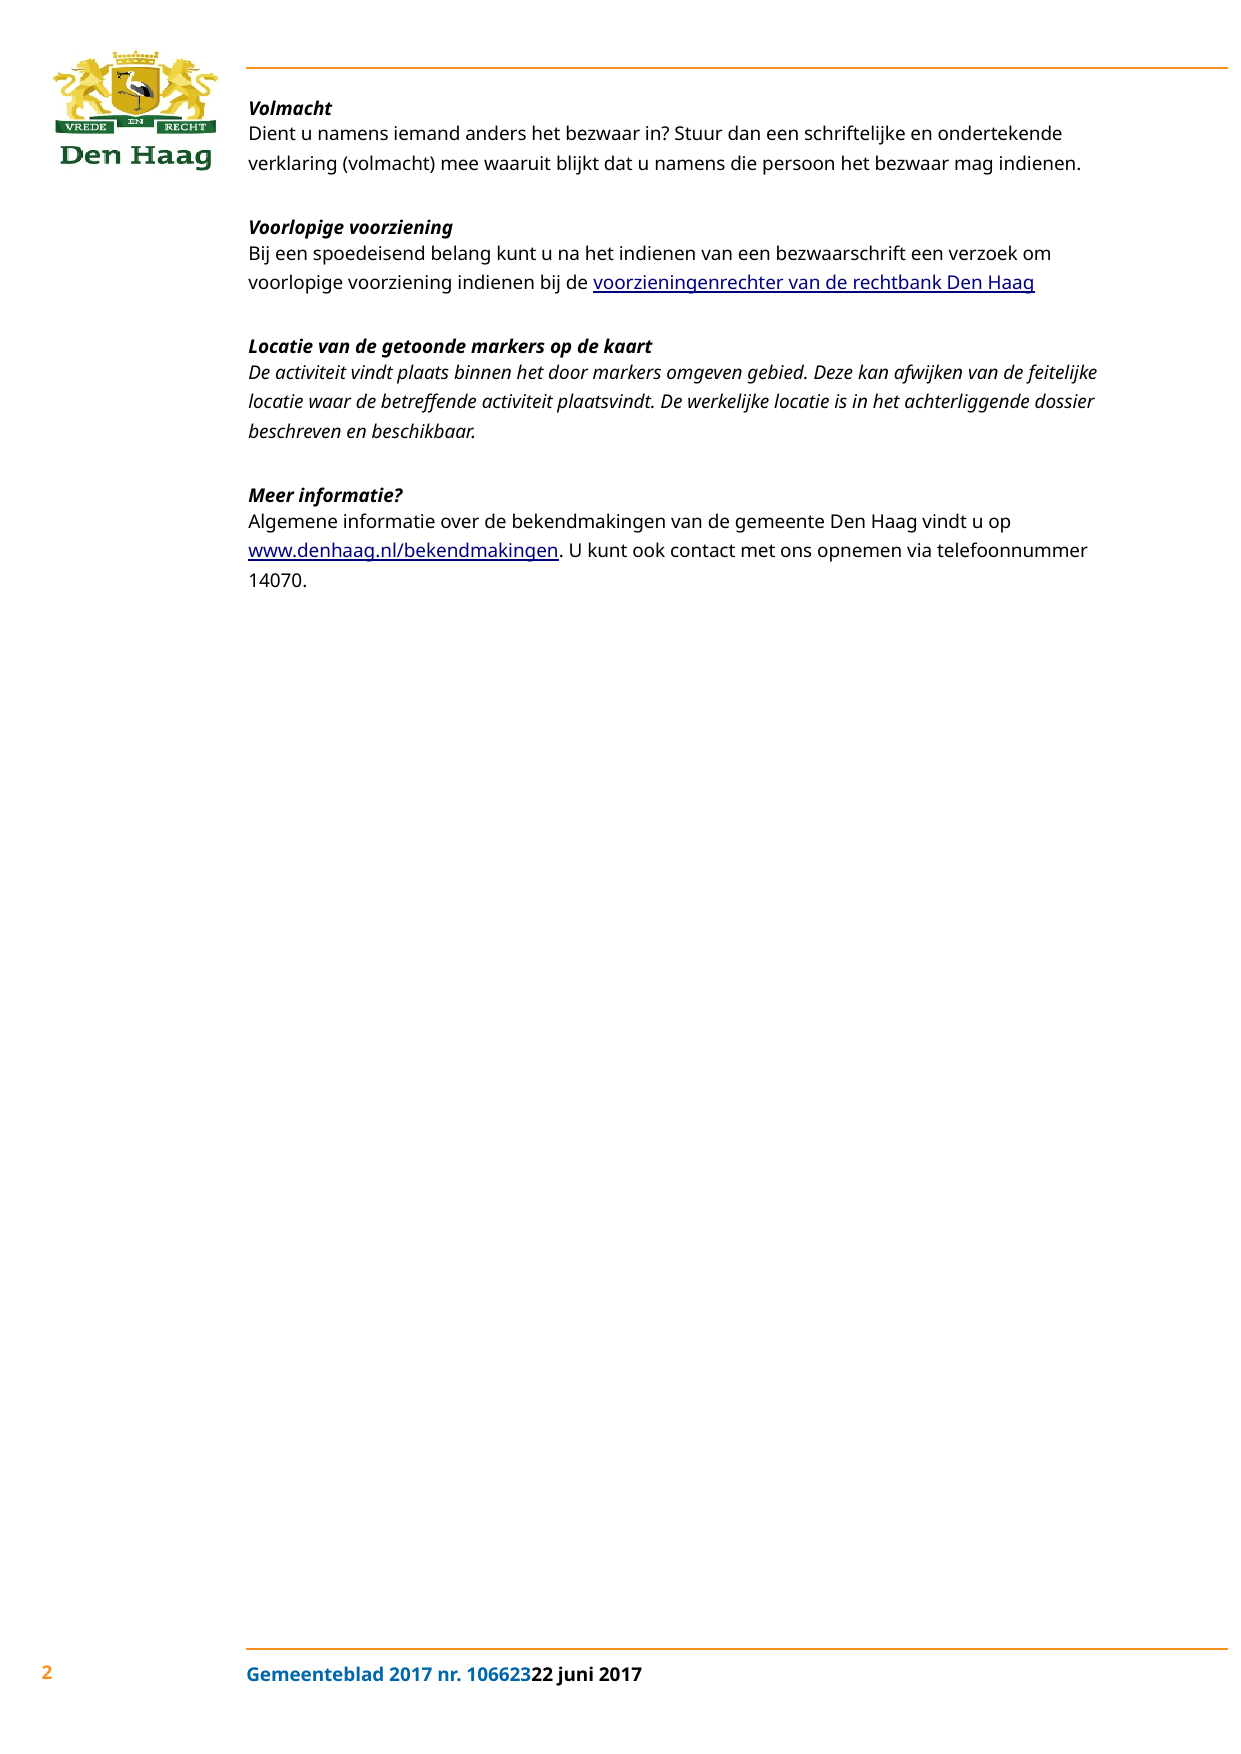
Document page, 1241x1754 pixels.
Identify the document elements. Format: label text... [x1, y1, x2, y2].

text Locatie van de getoonde markers op de kaart [248, 333, 1152, 359]
text Bij een spoedeisend belang kunt u na het indienen van een bezwaarschrift een verzoek om voorlopige voorziening indienen bij de voorzieningenrechter van de rechtbank Den Haag [248, 240, 1152, 295]
text Meer informatie? [248, 482, 1152, 508]
picture [41, 47, 231, 172]
text Dient u namens iemand anders het bezwaar in? Stuur dan een schriftelijke en ondertekende verklaring (volmacht) mee waaruit blijkt dat u namens die persoon het bezwaar mag indienen. [248, 121, 1152, 176]
text Volmacht [248, 95, 1152, 121]
text De activiteit vindt plaats binnen het door markers omgeven gebied. Deze kan afwijken van de feitelijke locatie waar de betreffende activiteit plaatsvindt. De werkelijke locatie is in het achterliggende dossier beschreven en beschikbaar. [248, 359, 1152, 444]
text Algemene informatie over de bekendmakingen van de gemeente Den Haag vindt u op www.denhaag.nl/bekendmakingen. U kunt ook contact met ons opnemen via telefoonnummer 14070. [248, 508, 1152, 593]
text Voorlopige voorziening [248, 214, 1152, 240]
